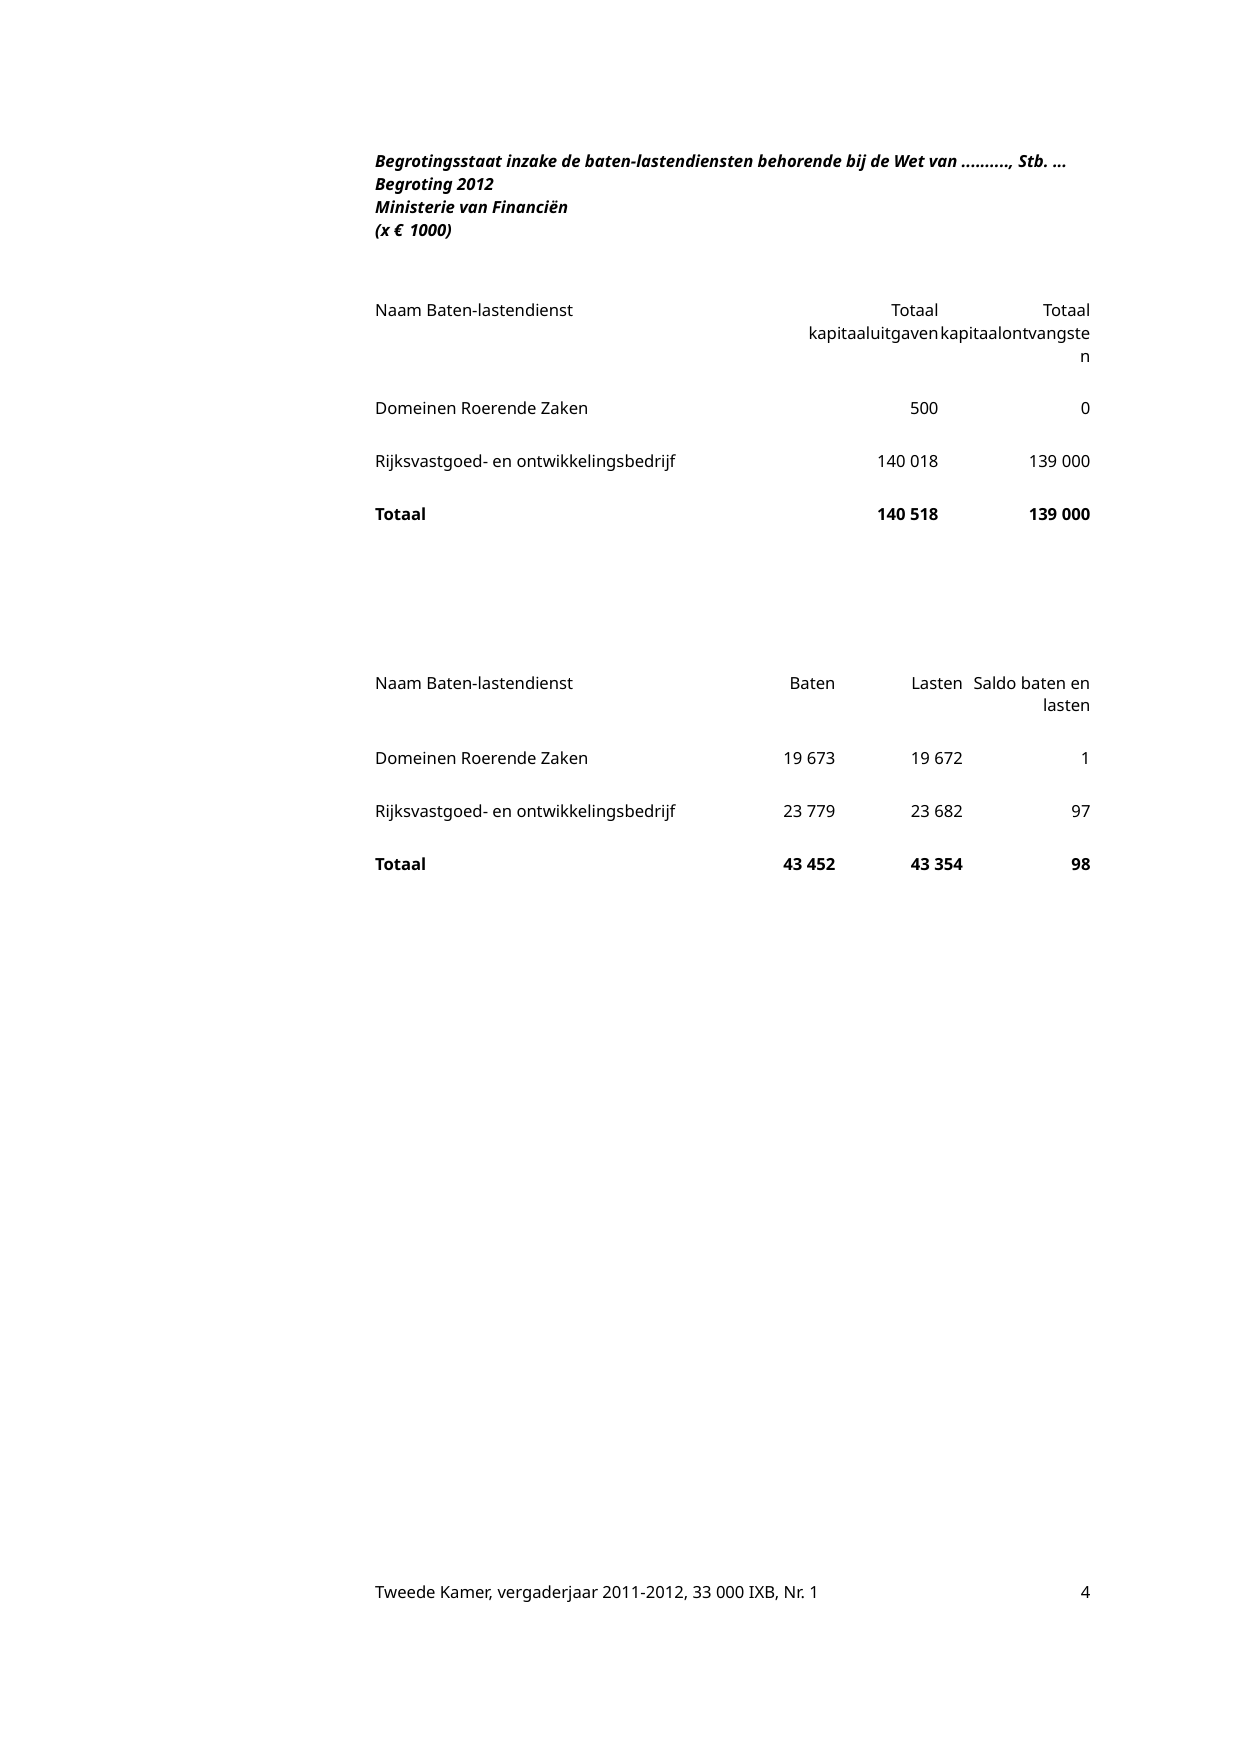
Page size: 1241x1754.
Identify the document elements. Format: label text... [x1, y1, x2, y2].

table_cell 43 354 [835, 852, 963, 905]
table_cell Rijksvastgoed- en ontwikkelingsbedrijf [375, 450, 787, 502]
table_cell Totaal [375, 502, 787, 555]
table_header Naam Baten-lastendienst [375, 671, 708, 747]
table_cell Domeinen Roerende Zaken [375, 397, 787, 449]
text Begroting 2012 [375, 173, 1090, 195]
table_cell 43 452 [708, 852, 835, 905]
table_cell 139 000 [938, 450, 1090, 502]
table_cell 140 518 [787, 502, 938, 555]
table_cell 19 672 [835, 747, 963, 799]
table_cell Totaal [375, 852, 708, 905]
table_header Totaal kapitaaluitgaven [787, 299, 938, 397]
table_cell 98 [963, 852, 1090, 905]
text Ministerie van Financiën [375, 195, 1090, 218]
table_cell 139 000 [938, 502, 1090, 555]
table_cell Rijksvastgoed- en ontwikkelingsbedrijf [375, 800, 708, 852]
table_header Lasten [835, 671, 963, 747]
table_cell 97 [963, 800, 1090, 852]
text (x € 1000) [375, 218, 1090, 241]
table_header Baten [708, 671, 835, 747]
table_cell 140 018 [787, 450, 938, 502]
table_cell 1 [963, 747, 1090, 799]
table_cell Domeinen Roerende Zaken [375, 747, 708, 799]
table_cell 0 [938, 397, 1090, 449]
table_header Saldo baten en lasten [963, 671, 1090, 747]
text Begrotingsstaat inzake de baten-lastendiensten behorende bij de Wet van .........., Stb. ... [375, 150, 1090, 173]
table_cell 23 779 [708, 800, 835, 852]
table_header Naam Baten-lastendienst [375, 299, 787, 397]
table_header Totaal kapitaalontvangsten [938, 299, 1090, 397]
table_cell 19 673 [708, 747, 835, 799]
table_cell 500 [787, 397, 938, 449]
table_cell 23 682 [835, 800, 963, 852]
